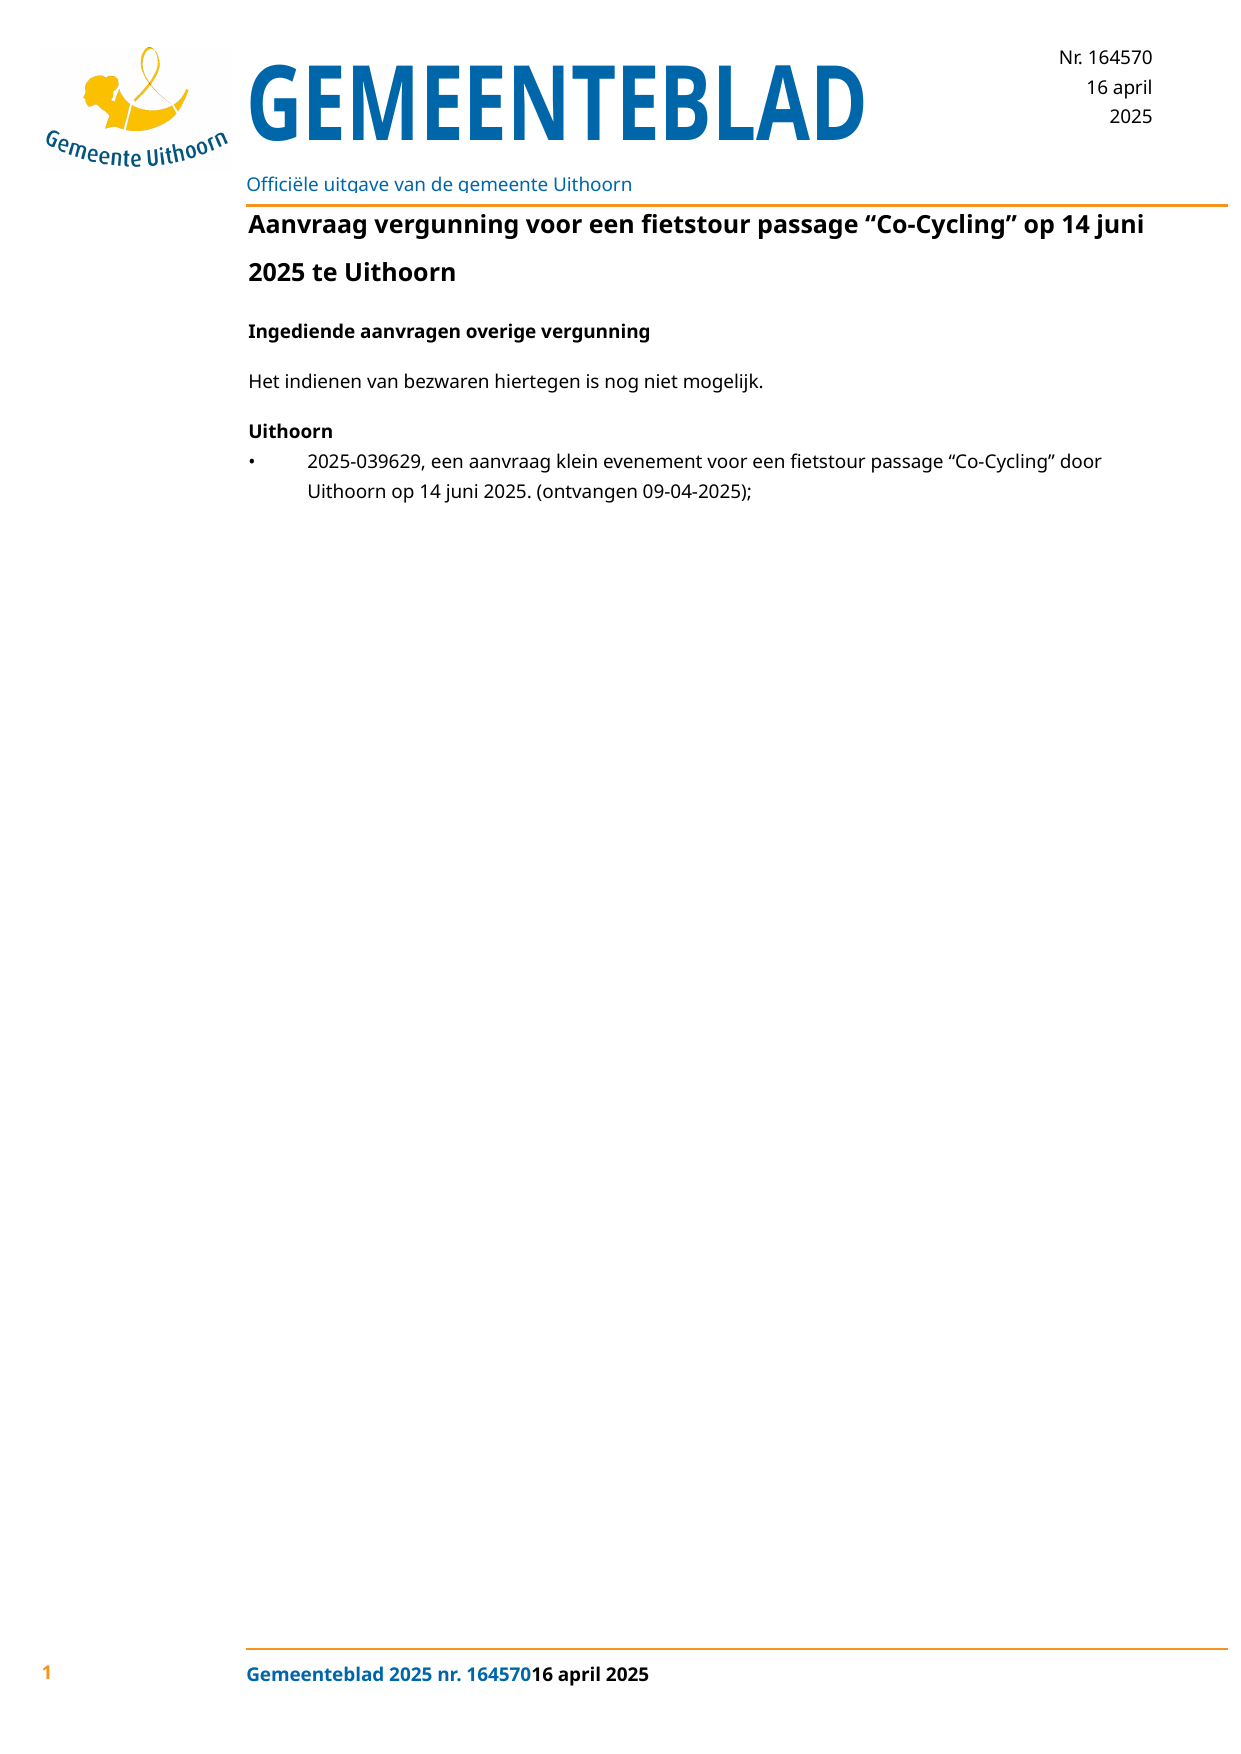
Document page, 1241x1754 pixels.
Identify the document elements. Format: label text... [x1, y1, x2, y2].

text Uithoorn [248, 419, 1152, 444]
text Het indienen van bezwaren hiertegen is nog niet mogelijk. [248, 368, 1152, 394]
list 2025-039629, een aanvraag klein evenement voor een fietstour passage “Co-Cycling” door Uithoorn op 14 juni 2025. (ontvangen 09-04-2025); [248, 448, 1152, 504]
picture [41, 47, 231, 172]
text Ingediende aanvragen overige vergunning [248, 318, 1152, 344]
text Aanvraag vergunning voor een fietstour passage “Co-Cycling” op 14 juni 2025 te Uithoorn [248, 207, 1152, 288]
